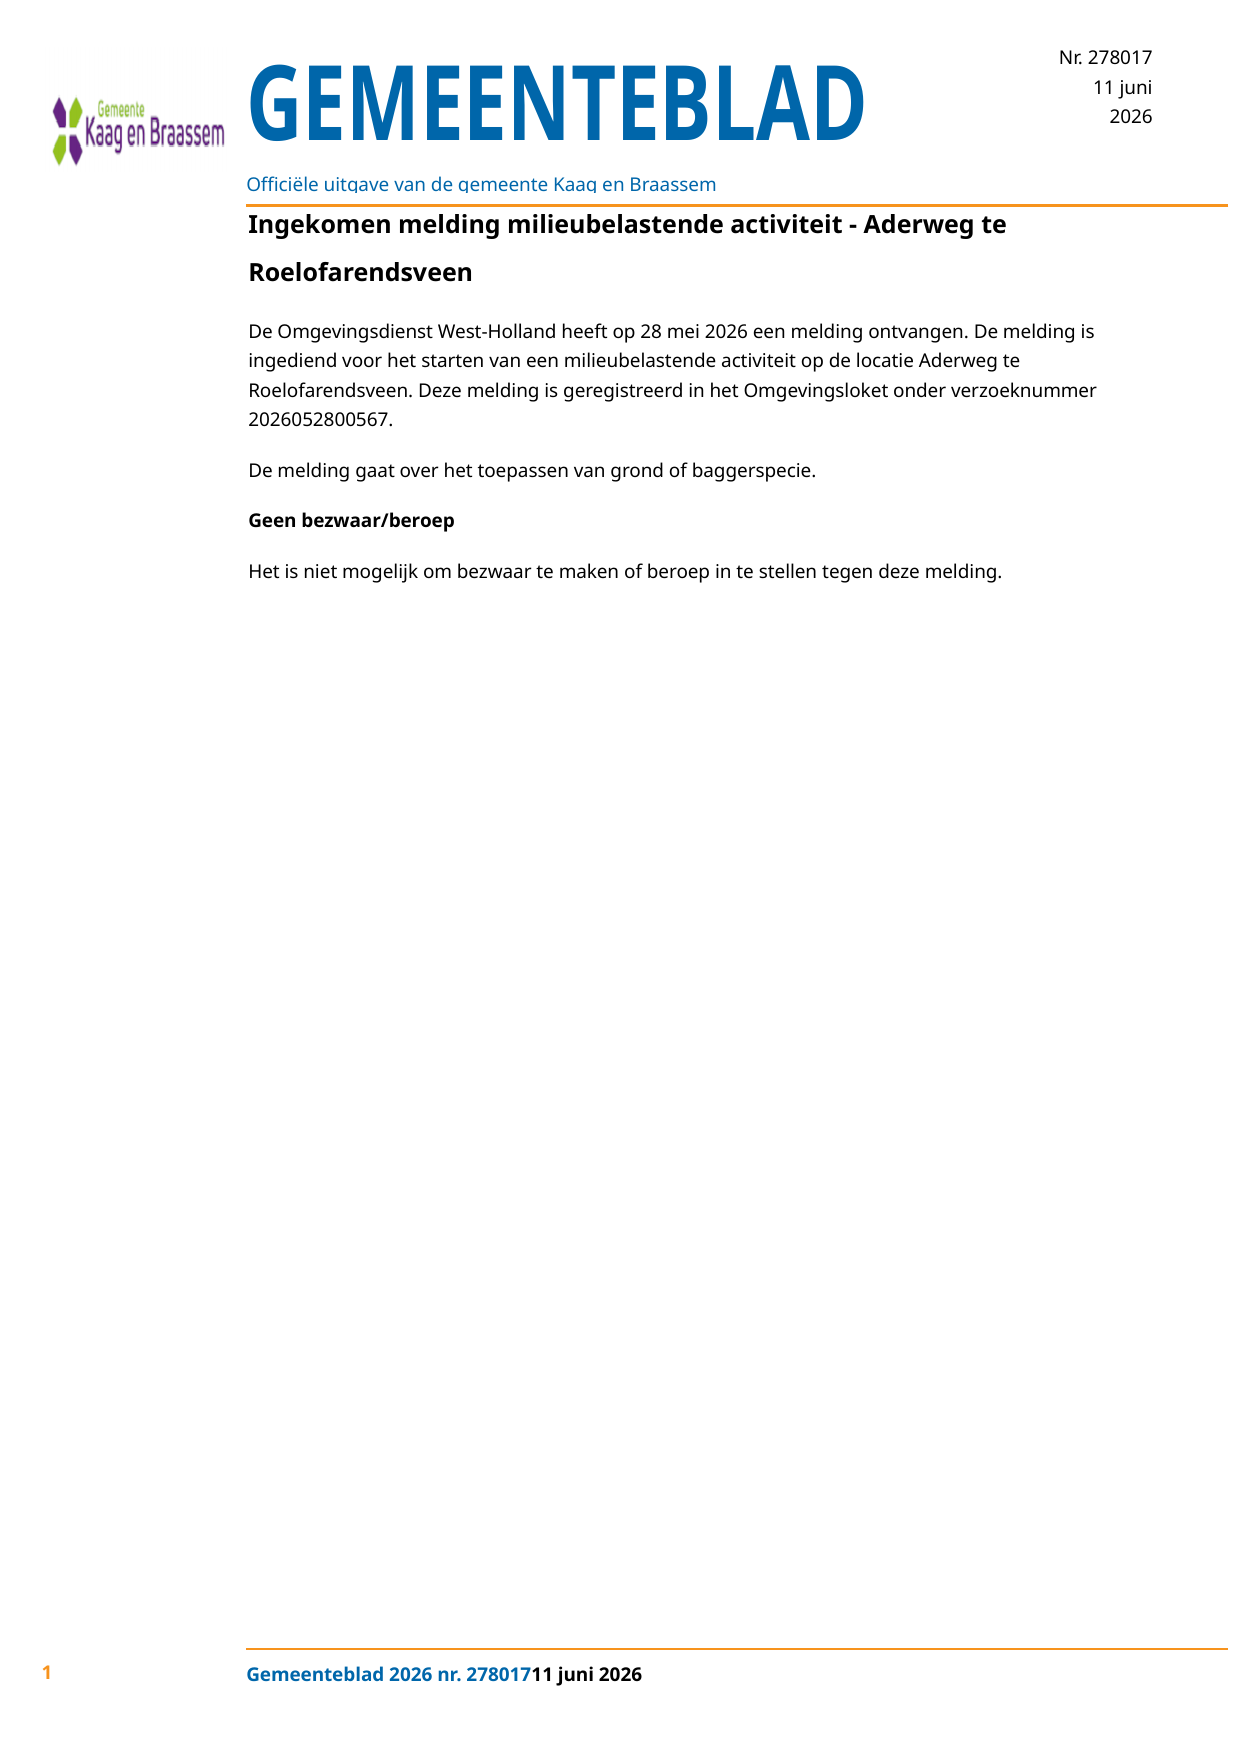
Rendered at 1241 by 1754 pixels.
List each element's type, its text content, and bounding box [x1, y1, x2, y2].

picture [41, 47, 231, 172]
text Het is niet mogelijk om bezwaar te maken of beroep in te stellen tegen deze melding. [248, 558, 1152, 584]
text De Omgevingsdienst West-Holland heeft op 28 mei 2026 een melding ontvangen. De melding is ingediend voor het starten van een milieubelastende activiteit op de locatie Aderweg te Roelofarendsveen. Deze melding is geregistreerd in het Omgevingsloket onder verzoeknummer 2026052800567. [248, 318, 1152, 432]
text Geen bezwaar/beroep [248, 507, 1152, 533]
text Ingekomen melding milieubelastende activiteit - Aderweg te Roelofarendsveen [248, 207, 1152, 288]
text De melding gaat over het toepassen van grond of baggerspecie. [248, 457, 1152, 483]
